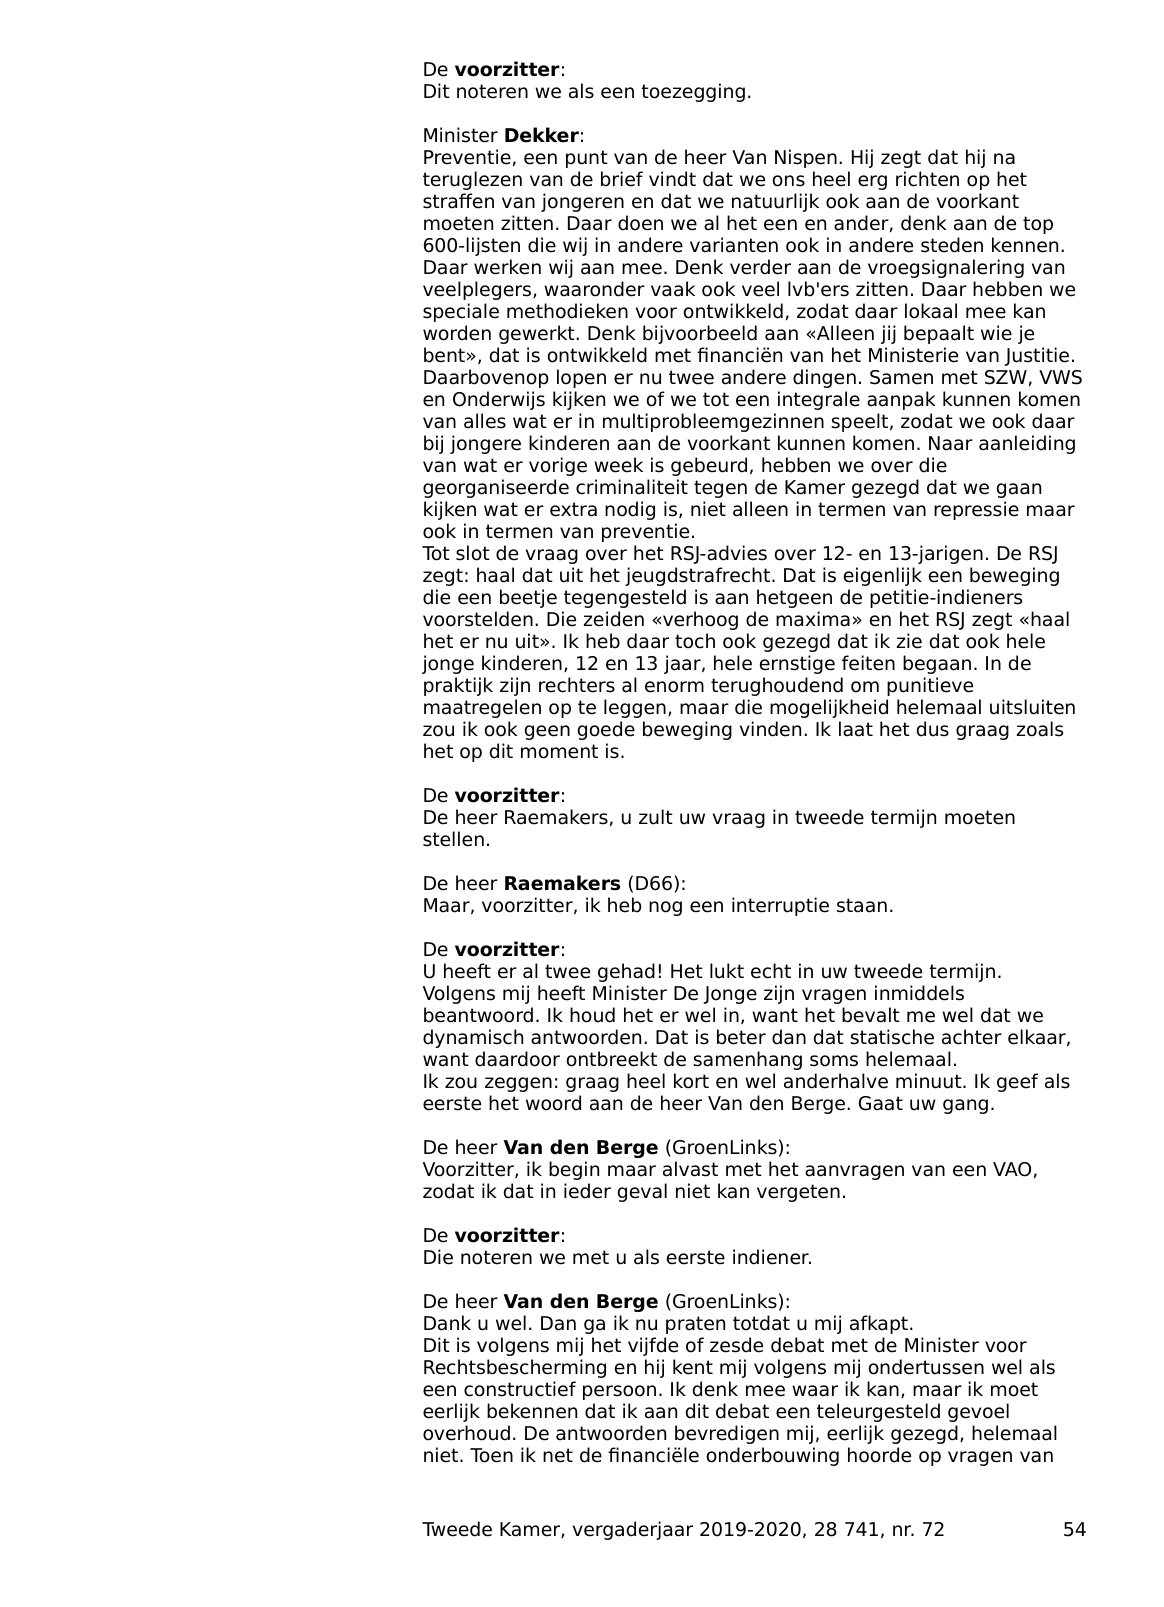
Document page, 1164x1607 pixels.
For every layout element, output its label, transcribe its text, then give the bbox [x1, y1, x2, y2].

text De voorzitter: [422, 785, 1087, 807]
text Dit noteren we als een toezegging. [422, 81, 1087, 103]
text Die noteren we met u als eerste indiener. [422, 1247, 1087, 1269]
text Dank u wel. Dan ga ik nu praten totdat u mij afkapt. [422, 1313, 1087, 1335]
text De voorzitter: [422, 1225, 1087, 1247]
text De heer Van den Berge (GroenLinks): [422, 1291, 1087, 1313]
text Tot slot de vraag over het RSJ-advies over 12- en 13-jarigen. De RSJ zegt: haal dat uit het jeugdstrafrecht. Dat is eigenlijk een beweging die een beetje tegengesteld is aan hetgeen de petitie-indieners voorstelden. Die zeiden «verhoog de maxima» en het RSJ zegt «haal het er nu uit». Ik heb daar toch ook gezegd dat ik zie dat ook hele jonge kinderen, 12 en 13 jaar, hele ernstige feiten begaan. In de praktijk zijn rechters al enorm terughoudend om punitieve maatregelen op te leggen, maar die mogelijkheid helemaal uitsluiten zou ik ook geen goede beweging vinden. Ik laat het dus graag zoals het op dit moment is. [422, 543, 1087, 763]
text Minister Dekker: [422, 125, 1087, 147]
text Preventie, een punt van de heer Van Nispen. Hij zegt dat hij na teruglezen van de brief vindt dat we ons heel erg richten op het straffen van jongeren en dat we natuurlijk ook aan de voorkant moeten zitten. Daar doen we al het een en ander, denk aan de top 600-lijsten die wij in andere varianten ook in andere steden kennen. Daar werken wij aan mee. Denk verder aan de vroegsignalering van veelplegers, waaronder vaak ook veel lvb'ers zitten. Daar hebben we speciale methodieken voor ontwikkeld, zodat daar lokaal mee kan worden gewerkt. Denk bijvoorbeeld aan «Alleen jij bepaalt wie je bent», dat is ontwikkeld met financiën van het Ministerie van Justitie. Daarbovenop lopen er nu twee andere dingen. Samen met SZW, VWS en Onderwijs kijken we of we tot een integrale aanpak kunnen komen van alles wat er in multiprobleemgezinnen speelt, zodat we ook daar bij jongere kinderen aan de voorkant kunnen komen. Naar aanleiding van wat er vorige week is gebeurd, hebben we over die georganiseerde criminaliteit tegen de Kamer gezegd dat we gaan kijken wat er extra nodig is, niet alleen in termen van repressie maar ook in termen van preventie. [422, 147, 1087, 543]
text De heer Van den Berge (GroenLinks): [422, 1137, 1087, 1159]
text De voorzitter: [422, 939, 1087, 961]
text Maar, voorzitter, ik heb nog een interruptie staan. [422, 895, 1087, 917]
text Ik zou zeggen: graag heel kort en wel anderhalve minuut. Ik geef als eerste het woord aan de heer Van den Berge. Gaat uw gang. [422, 1071, 1087, 1115]
text De heer Raemakers, u zult uw vraag in tweede termijn moeten stellen. [422, 807, 1087, 851]
text Dit is volgens mij het vijfde of zesde debat met de Minister voor Rechtsbescherming en hij kent mij volgens mij ondertussen wel als een constructief persoon. Ik denk mee waar ik kan, maar ik moet eerlijk bekennen dat ik aan dit debat een teleurgesteld gevoel overhoud. De antwoorden bevredigen mij, eerlijk gezegd, helemaal niet. Toen ik net de financiële onderbouwing hoorde op vragen van [422, 1335, 1087, 1467]
text De heer Raemakers (D66): [422, 873, 1087, 895]
text U heeft er al twee gehad! Het lukt echt in uw tweede termijn. [422, 961, 1087, 983]
text Voorzitter, ik begin maar alvast met het aanvragen van een VAO, zodat ik dat in ieder geval niet kan vergeten. [422, 1159, 1087, 1203]
text De voorzitter: [422, 59, 1087, 81]
text Volgens mij heeft Minister De Jonge zijn vragen inmiddels beantwoord. Ik houd het er wel in, want het bevalt me wel dat we dynamisch antwoorden. Dat is beter dan dat statische achter elkaar, want daardoor ontbreekt de samenhang soms helemaal. [422, 983, 1087, 1071]
